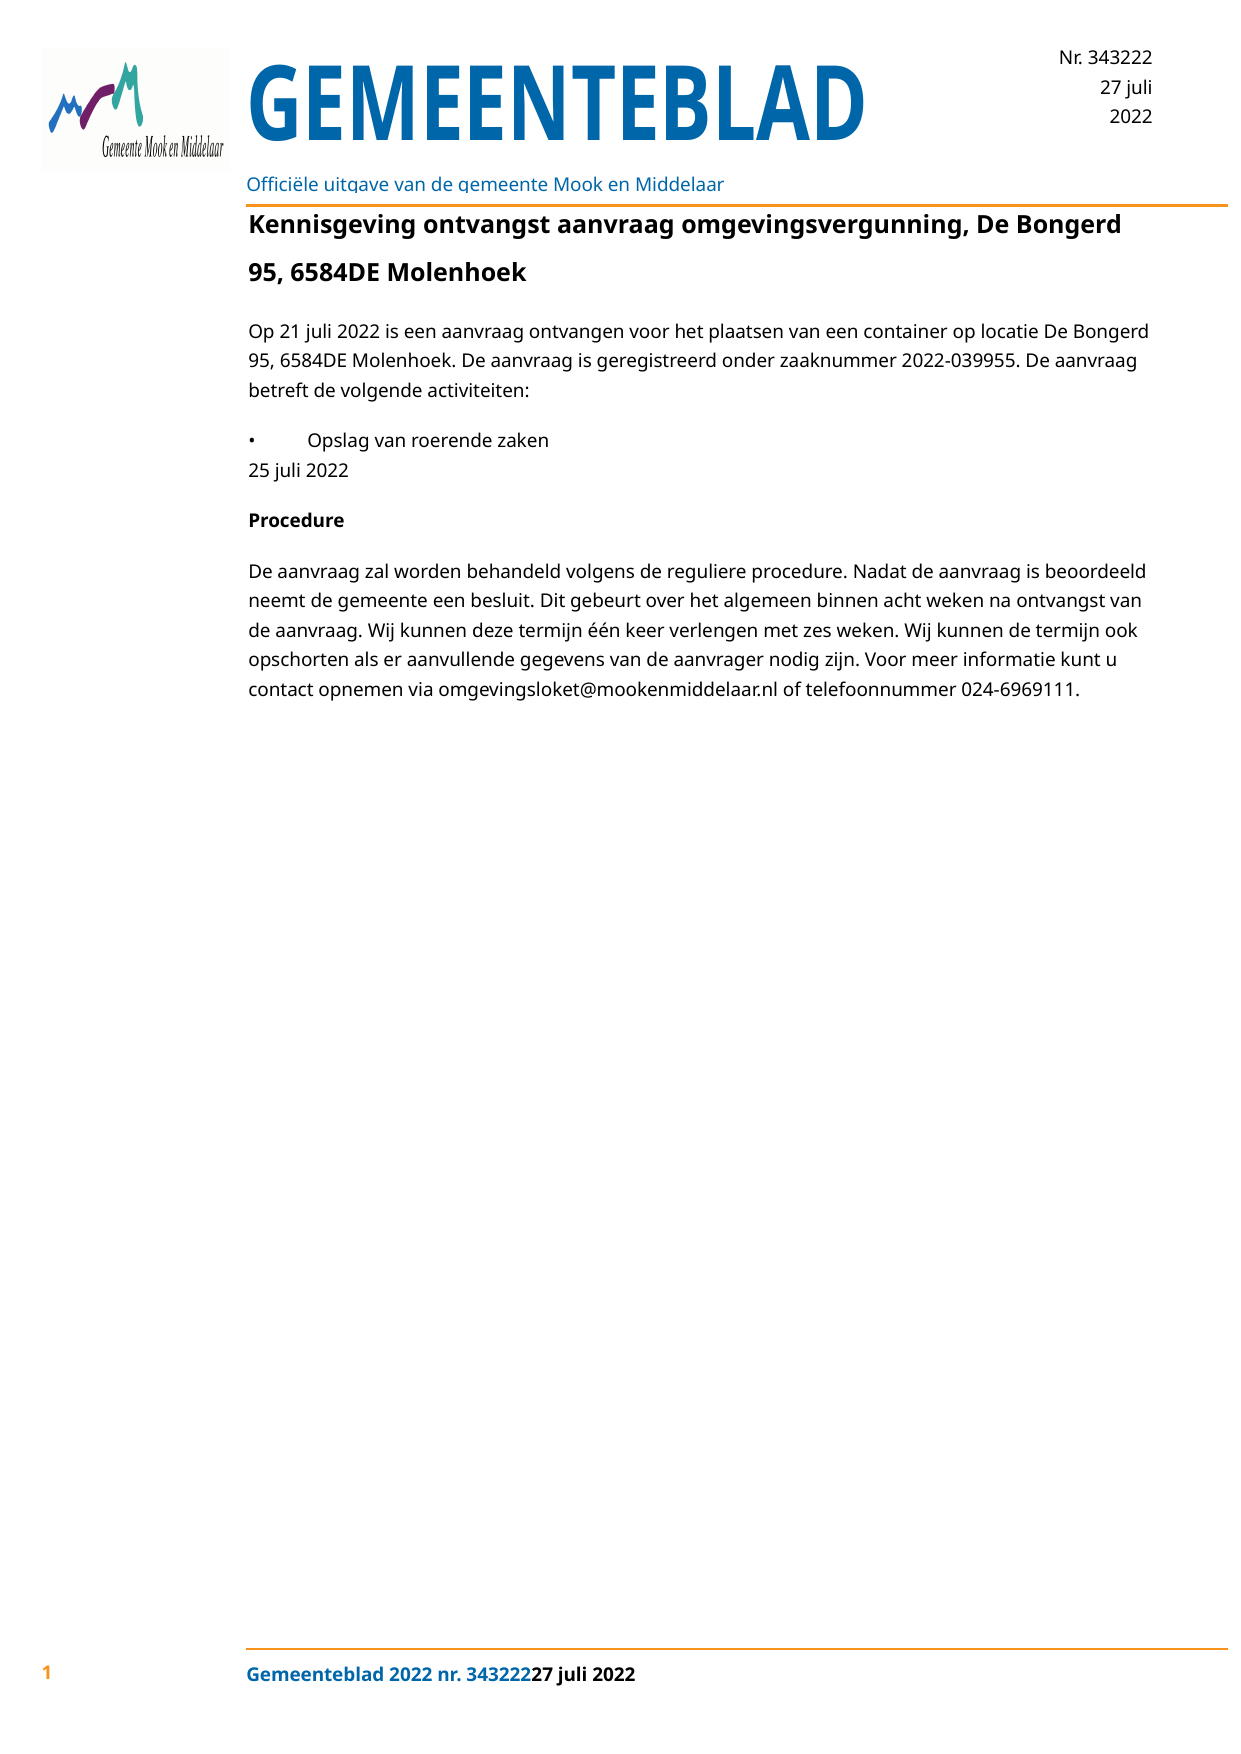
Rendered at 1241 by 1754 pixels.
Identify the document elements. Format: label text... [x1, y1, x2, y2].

text 25 juli 2022 [248, 457, 1152, 483]
list Opslag van roerende zaken [248, 427, 1152, 453]
picture [41, 47, 231, 172]
text De aanvraag zal worden behandeld volgens de reguliere procedure. Nadat de aanvraag is beoordeeld neemt de gemeente een besluit. Dit gebeurt over het algemeen binnen acht weken na ontvangst van de aanvraag. Wij kunnen deze termijn één keer verlengen met zes weken. Wij kunnen de termijn ook opschorten als er aanvullende gegevens van de aanvrager nodig zijn. Voor meer informatie kunt u contact opnemen via omgevingsloket@mookenmiddelaar.nl of telefoonnummer 024-6969111. [248, 558, 1152, 702]
text Op 21 juli 2022 is een aanvraag ontvangen voor het plaatsen van een container op locatie De Bongerd 95, 6584DE Molenhoek. De aanvraag is geregistreerd onder zaaknummer 2022-039955. De aanvraag betreft de volgende activiteiten: [248, 318, 1152, 403]
text Procedure [248, 507, 1152, 533]
text Kennisgeving ontvangst aanvraag omgevingsvergunning, De Bongerd 95, 6584DE Molenhoek [248, 207, 1152, 288]
